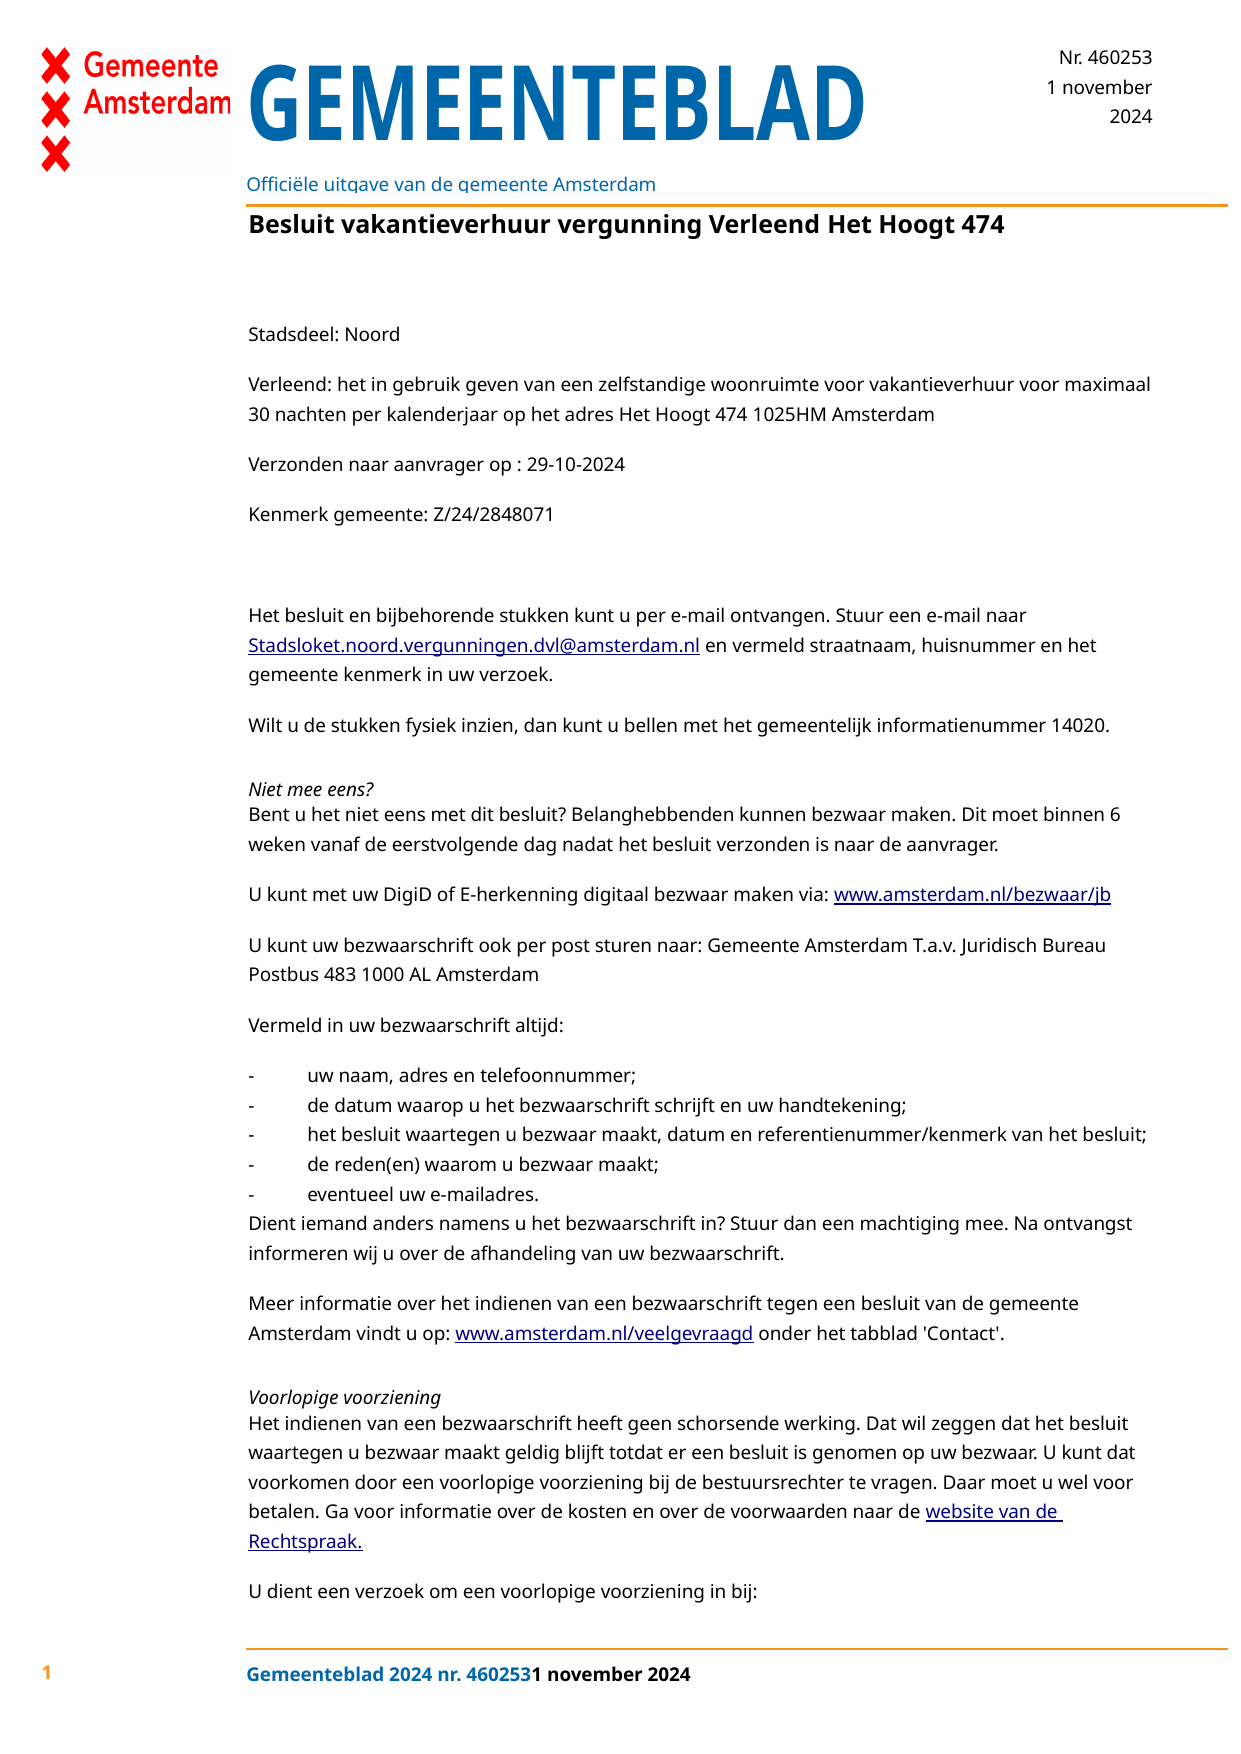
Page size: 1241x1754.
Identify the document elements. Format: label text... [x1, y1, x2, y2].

text Het indienen van een bezwaarschrift heeft geen schorsende werking. Dat wil zeggen dat het besluit waartegen u bezwaar maakt geldig blijft totdat er een besluit is genomen op uw bezwaar. U kunt dat voorkomen door een voorlopige voorziening bij de bestuursrechter te vragen. Daar moet u wel voor betalen. Ga voor informatie over de kosten en over de voorwaarden naar de website van de Rechtspraak. [248, 1410, 1152, 1554]
list het besluit waartegen u bezwaar maakt, datum en referentienummer/kenmerk van het besluit; [248, 1122, 1152, 1147]
text Voorlopige voorziening [248, 1384, 1152, 1410]
list de reden(en) waarom u bezwaar maakt; [248, 1151, 1152, 1177]
list de datum waarop u het bezwaarschrift schrijft en uw handtekening; [248, 1092, 1152, 1118]
text U kunt uw bezwaarschrift ook per post sturen naar: Gemeente Amsterdam T.a.v. Juridisch Bureau Postbus 483 1000 AL Amsterdam [248, 932, 1152, 987]
text Dient iemand anders namens u het bezwaarschrift in? Stuur dan een machtiging mee. Na ontvangst informeren wij u over de afhandeling van uw bezwaarschrift. [248, 1210, 1152, 1266]
text Stadsdeel: Noord [248, 321, 1152, 346]
text Het besluit en bijbehorende stukken kunt u per e-mail ontvangen. Stuur een e-mail naar Stadsloket.noord.vergunningen.dvl@amsterdam.nl en vermeld straatnaam, huisnummer en het gemeente kenmerk in uw verzoek. [248, 602, 1152, 687]
picture [41, 47, 231, 172]
text U dient een verzoek om een voorlopige voorziening in bij: [248, 1578, 1152, 1604]
text Wilt u de stukken fysiek inzien, dan kunt u bellen met het gemeentelijk informatienummer 14020. [248, 712, 1152, 738]
text U kunt met uw DigiD of E-herkenning digitaal bezwaar maken via: www.amsterdam.nl/bezwaar/jb [248, 882, 1152, 907]
list eventueel uw e-mailadres. [248, 1181, 1152, 1207]
text Kenmerk gemeente: Z/24/2848071 [248, 502, 1152, 527]
text Vermeld in uw bezwaarschrift altijd: [248, 1012, 1152, 1038]
text Verzonden naar aanvrager op : 29-10-2024 [248, 451, 1152, 477]
text Besluit vakantieverhuur vergunning Verleend Het Hoogt 474 [248, 207, 1152, 241]
text Verleend: het in gebruik geven van een zelfstandige woonruimte voor vakantieverhuur voor maximaal 30 nachten per kalenderjaar op het adres Het Hoogt 474 1025HM Amsterdam [248, 371, 1152, 426]
text Niet mee eens? [248, 776, 1152, 802]
list uw naam, adres en telefoonnummer; [248, 1062, 1152, 1088]
text Meer informatie over het indienen van een bezwaarschrift tegen een besluit van de gemeente Amsterdam vindt u op: www.amsterdam.nl/veelgevraagd onder het tabblad 'Contact'. [248, 1290, 1152, 1346]
text Bent u het niet eens met dit besluit? Belanghebbenden kunnen bezwaar maken. Dit moet binnen 6 weken vanaf de eerstvolgende dag nadat het besluit verzonden is naar de aanvrager. [248, 802, 1152, 857]
